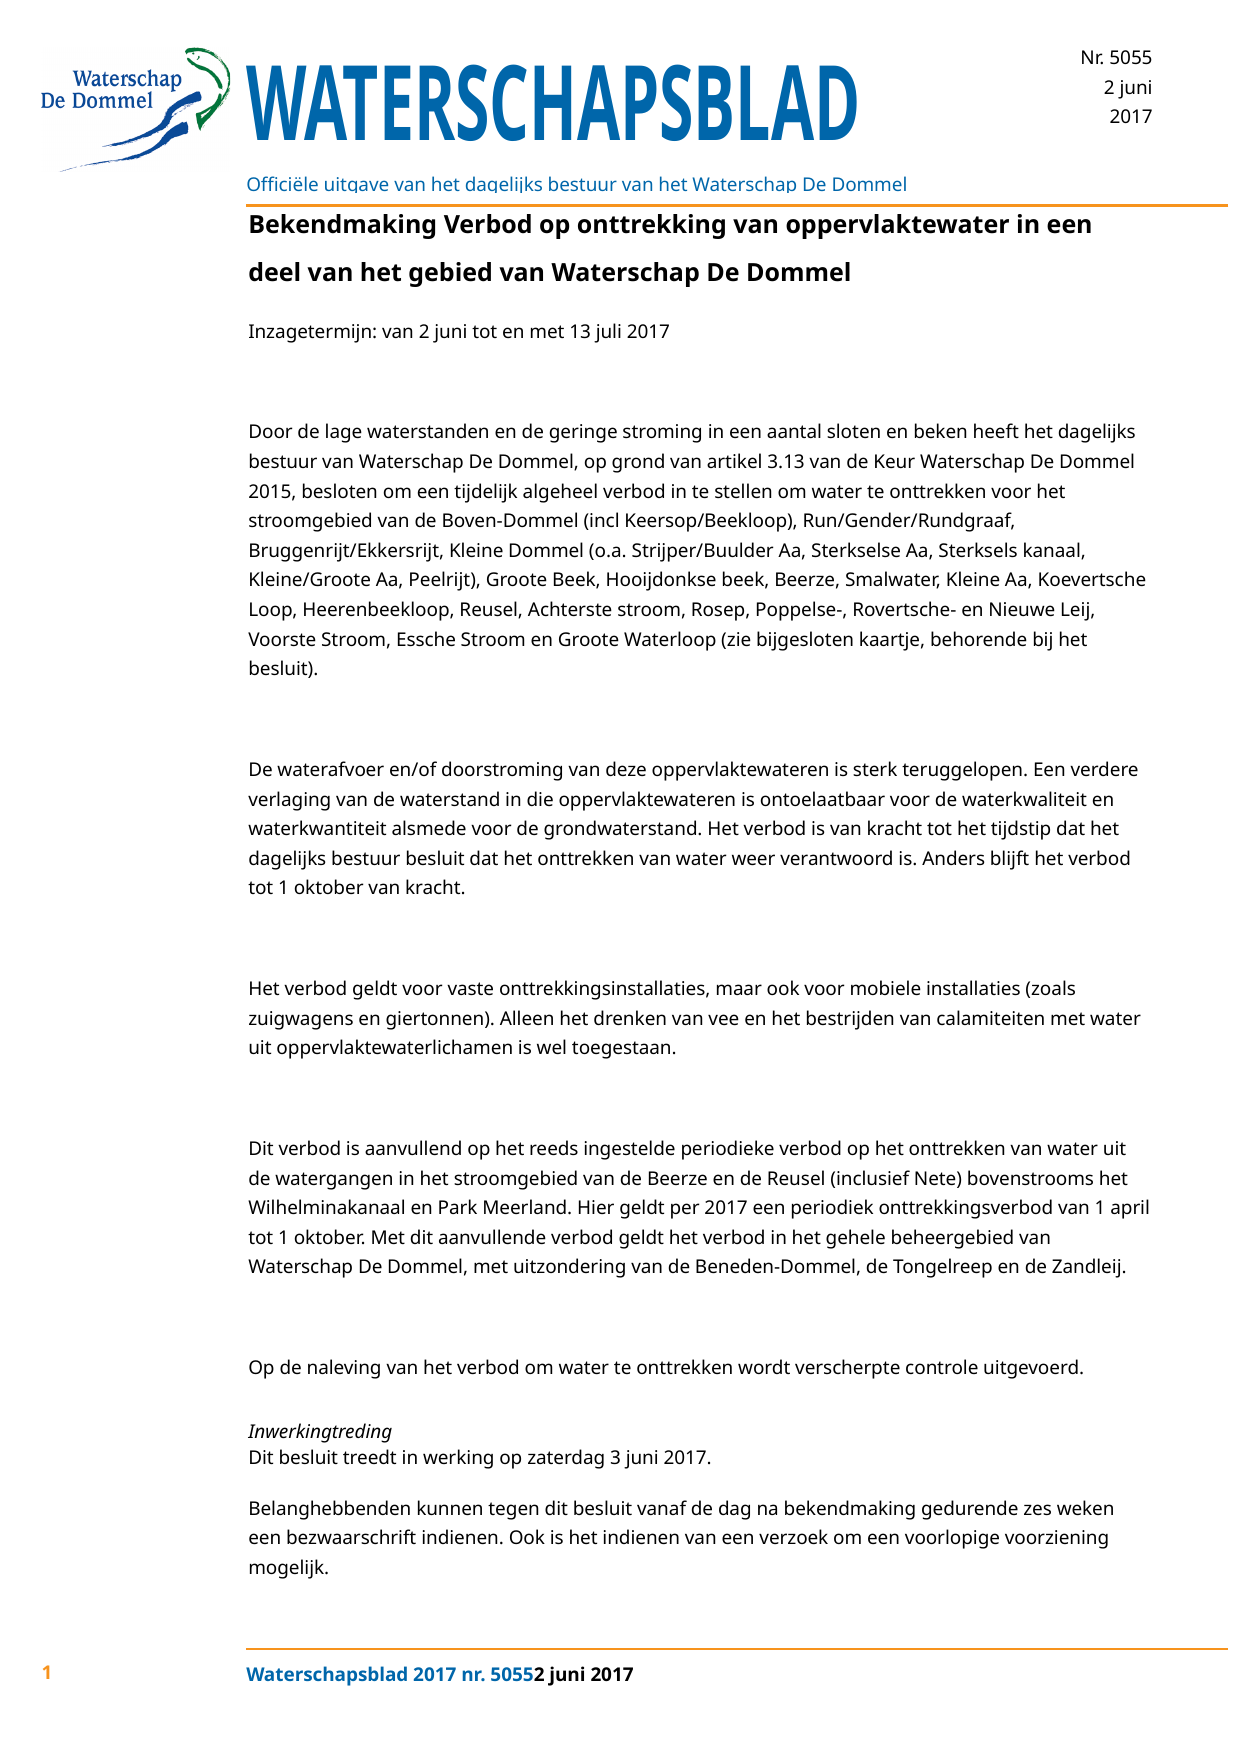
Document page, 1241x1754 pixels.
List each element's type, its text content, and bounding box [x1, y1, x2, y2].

text Dit verbod is aanvullend op het reeds ingestelde periodieke verbod op het onttrekken van water uit de watergangen in het stroomgebied van de Beerze en de Reusel (inclusief Nete) bovenstrooms het Wilhelminakanaal en Park Meerland. Hier geldt per 2017 een periodiek onttrekkingsverbod van 1 april tot 1 oktober. Met dit aanvullende verbod geldt het verbod in het gehele beheergebied van Waterschap De Dommel, met uitzondering van de Beneden-Dommel, de Tongelreep en de Zandleij. [248, 1135, 1152, 1279]
text De waterafvoer en/of doorstroming van deze oppervlaktewateren is sterk teruggelopen. Een verdere verlaging van de waterstand in die oppervlaktewateren is ontoelaatbaar voor de waterkwaliteit en waterkwantiteit alsmede voor de grondwaterstand. Het verbod is van kracht tot het tijdstip dat het dagelijks bestuur besluit dat het onttrekken van water weer verantwoord is. Anders blijft het verbod tot 1 oktober van kracht. [248, 756, 1152, 900]
text Bekendmaking Verbod op onttrekking van oppervlaktewater in een deel van het gebied van Waterschap De Dommel [248, 207, 1152, 288]
text Het verbod geldt voor vaste onttrekkingsinstallaties, maar ook voor mobiele installaties (zoals zuigwagens en giertonnen). Alleen het drenken van vee en het bestrijden van calamiteiten met water uit oppervlaktewaterlichamen is wel toegestaan. [248, 975, 1152, 1060]
text Dit besluit treedt in werking op zaterdag 3 juni 2017. [248, 1444, 1152, 1470]
text Op de naleving van het verbod om water te onttrekken wordt verscherpte controle uitgevoerd. [248, 1354, 1152, 1380]
picture [41, 47, 231, 172]
text Inwerkingtreding [248, 1418, 1152, 1444]
text Belanghebbenden kunnen tegen dit besluit vanaf de dag na bekendmaking gedurende zes weken een bezwaarschrift indienen. Ook is het indienen van een verzoek om een voorlopige voorziening mogelijk. [248, 1495, 1152, 1579]
text Door de lage waterstanden en de geringe stroming in een aantal sloten en beken heeft het dagelijks bestuur van Waterschap De Dommel, op grond van artikel 3.13 van de Keur Waterschap De Dommel 2015, besloten om een tijdelijk algeheel verbod in te stellen om water te onttrekken voor het stroomgebied van de Boven-Dommel (incl Keersop/Beekloop), Run/Gender/Rundgraaf, Bruggenrijt/Ekkersrijt, Kleine Dommel (o.a. Strijper/Buulder Aa, Sterkselse Aa, Sterksels kanaal, Kleine/Groote Aa, Peelrijt), Groote Beek, Hooijdonkse beek, Beerze, Smalwater, Kleine Aa, Koevertsche Loop, Heerenbeekloop, Reusel, Achterste stroom, Rosep, Poppelse-, Rovertsche- en Nieuwe Leij, Voorste Stroom, Essche Stroom en Groote Waterloop (zie bijgesloten kaartje, behorende bij het besluit). [248, 419, 1152, 681]
text Inzagetermijn: van 2 juni tot en met 13 juli 2017 [248, 318, 1152, 344]
